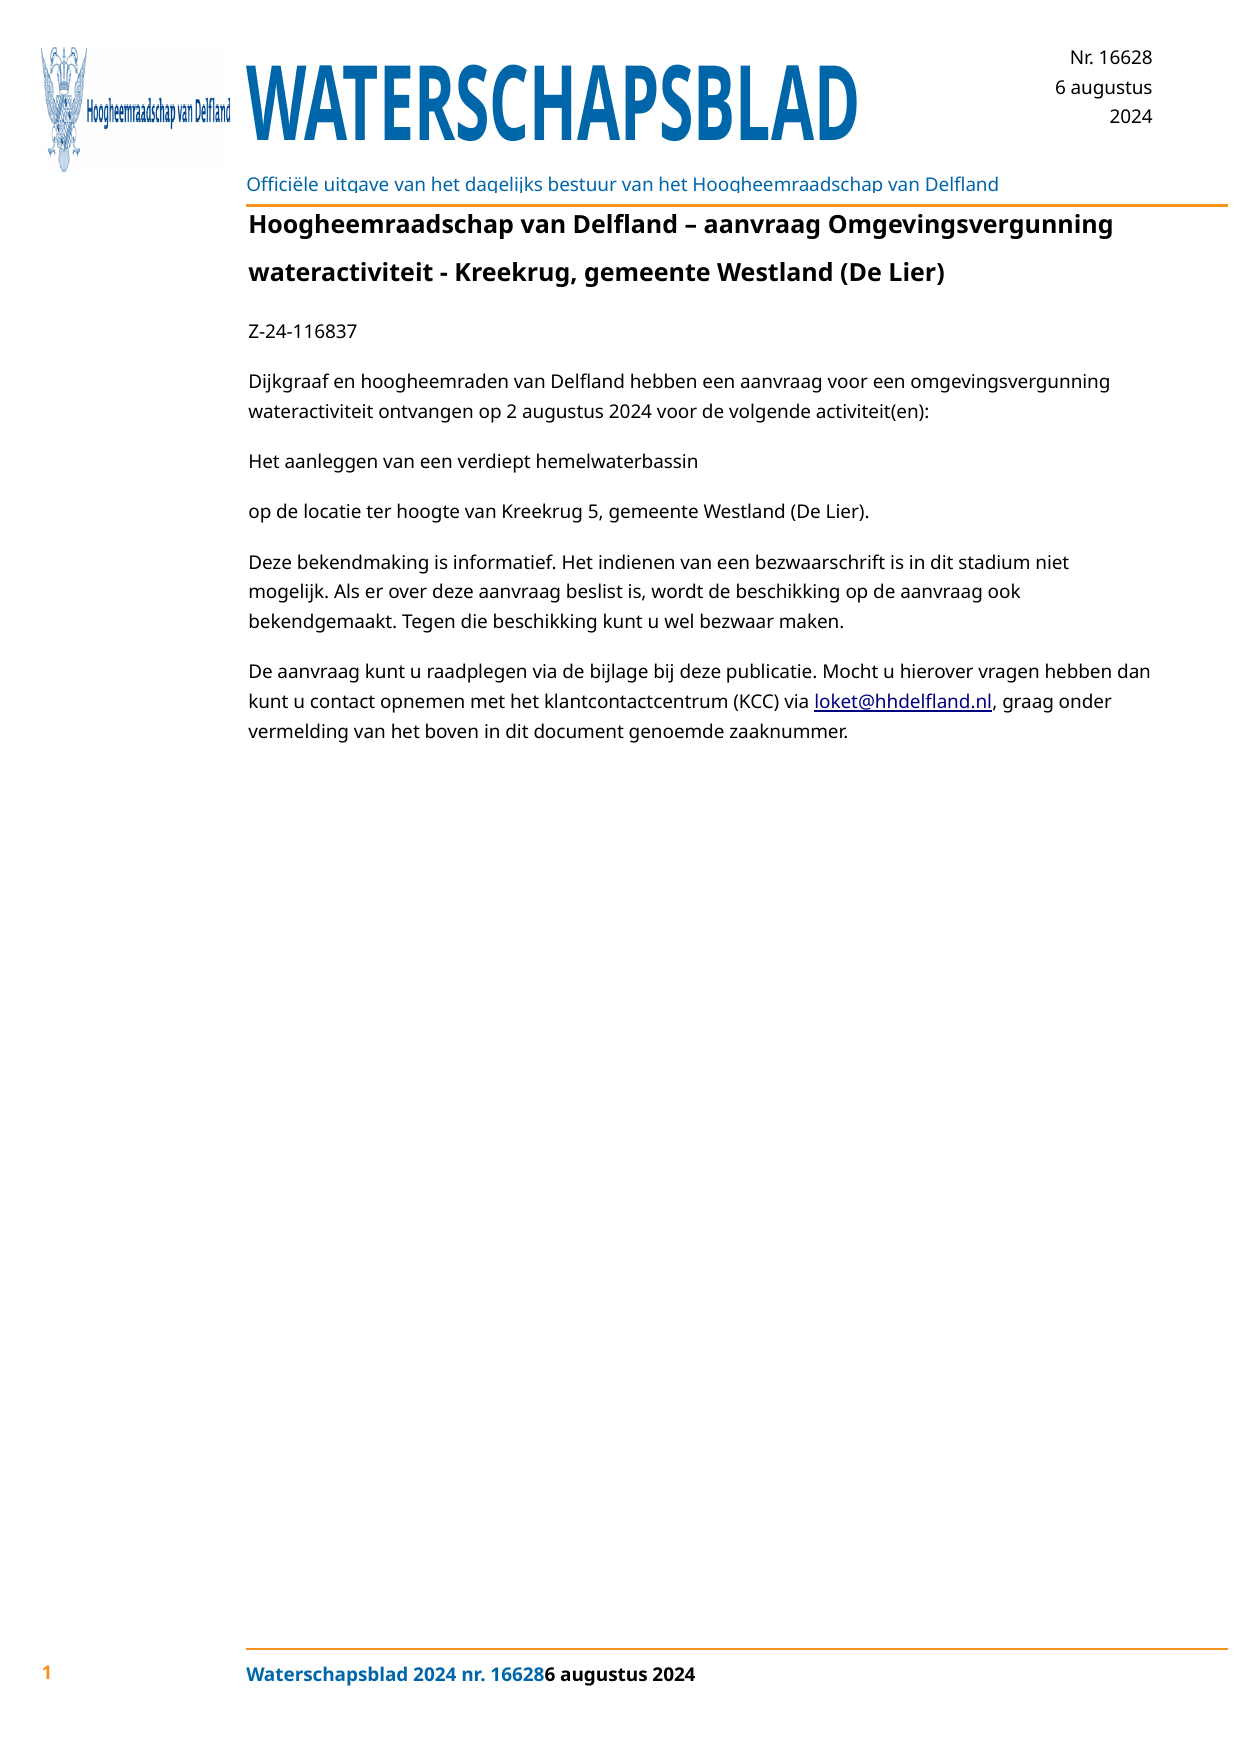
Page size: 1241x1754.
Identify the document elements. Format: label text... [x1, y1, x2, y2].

text Het aanleggen van een verdiept hemelwaterbassin [248, 448, 1152, 474]
text Hoogheemraadschap van Delfland – aanvraag Omgevingsvergunning wateractiviteit - Kreekrug, gemeente Westland (De Lier) [248, 207, 1152, 288]
picture [41, 47, 231, 172]
text De aanvraag kunt u raadplegen via de bijlage bij deze publicatie. Mocht u hierover vragen hebben dan kunt u contact opnemen met het klantcontactcentrum (KCC) via loket@hhdelfland.nl, graag onder vermelding van het boven in dit document genoemde zaaknummer. [248, 659, 1152, 744]
text op de locatie ter hoogte van Kreekrug 5, gemeente Westland (De Lier). [248, 499, 1152, 524]
text Z-24-116837 [248, 318, 1152, 344]
text Deze bekendmaking is informatief. Het indienen van een bezwaarschrift is in dit stadium niet mogelijk. Als er over deze aanvraag beslist is, wordt de beschikking op de aanvraag ook bekendgemaakt. Tegen die beschikking kunt u wel bezwaar maken. [248, 549, 1152, 634]
text Dijkgraaf en hoogheemraden van Delfland hebben een aanvraag voor een omgevingsvergunning wateractiviteit ontvangen op 2 augustus 2024 voor de volgende activiteit(en): [248, 368, 1152, 424]
